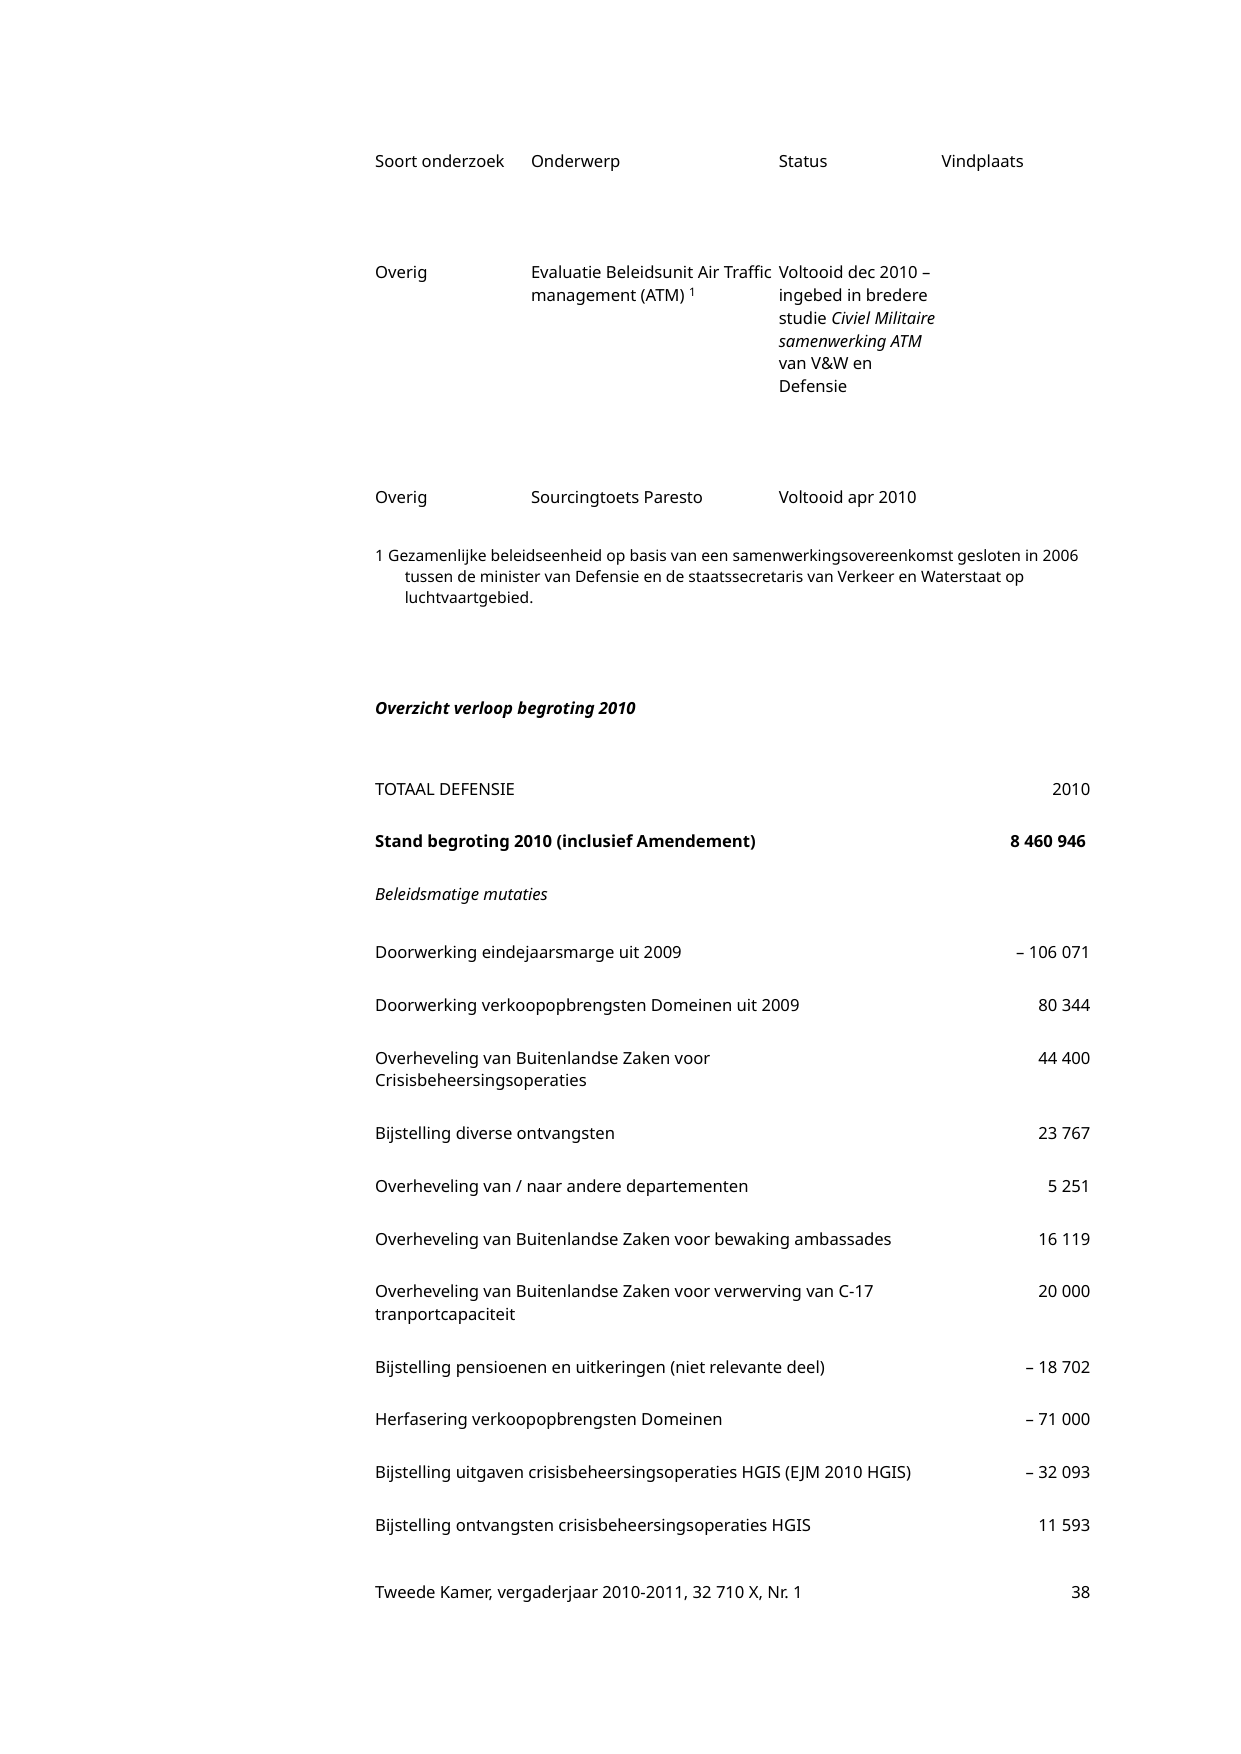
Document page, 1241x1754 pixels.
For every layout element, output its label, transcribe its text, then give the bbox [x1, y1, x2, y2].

table_cell [941, 486, 1090, 544]
table_cell Overheveling van Buitenlandse Zaken voor bewaking ambassades [375, 1227, 926, 1280]
table_cell 80 344 [926, 994, 1090, 1046]
table_cell 16 119 [926, 1227, 1090, 1280]
table_cell 44 400 [926, 1046, 1090, 1122]
table_cell [531, 203, 778, 261]
table_cell Overig [375, 486, 531, 544]
table_cell – 32 093 [926, 1461, 1090, 1513]
table_cell Beleidsmatige mutaties [375, 883, 926, 941]
table_cell [926, 883, 1090, 941]
text Overzicht verloop begroting 2010 [375, 696, 1090, 719]
table_cell – 18 702 [926, 1355, 1090, 1408]
table_cell Overheveling van / naar andere departementen [375, 1175, 926, 1227]
table_cell – 71 000 [926, 1408, 1090, 1461]
table_cell Overig [375, 261, 531, 427]
table_header Soort onderzoek [375, 150, 531, 203]
table_cell Voltooid apr 2010 [779, 486, 941, 544]
table_header 2010 [926, 777, 1090, 830]
table_cell [941, 428, 1090, 486]
table_cell [779, 203, 941, 261]
table_cell Sourcingtoets Paresto [531, 486, 778, 544]
table_header Onderwerp [531, 150, 778, 203]
table_cell Bijstelling uitgaven crisisbeheersingsoperaties HGIS (EJM 2010 HGIS) [375, 1461, 926, 1513]
table_cell Overheveling van Buitenlandse Zaken voor Crisisbeheersingsoperaties [375, 1046, 926, 1122]
table_cell Doorwerking eindejaarsmarge uit 2009 [375, 941, 926, 994]
table_cell Overheveling van Buitenlandse Zaken voor verwerving van C-17 tranportcapaciteit [375, 1280, 926, 1355]
table_cell 5 251 [926, 1175, 1090, 1227]
table_cell 20 000 [926, 1280, 1090, 1355]
table_cell [375, 428, 531, 486]
table_header Status [779, 150, 941, 203]
table_cell [779, 428, 941, 486]
table_cell Herfasering verkoopopbrengsten Domeinen [375, 1408, 926, 1461]
table_cell Bijstelling pensioenen en uitkeringen (niet relevante deel) [375, 1355, 926, 1408]
table_cell [941, 261, 1090, 427]
table_cell [375, 203, 531, 261]
table_cell Voltooid dec 2010 – ingebed in bredere studie Civiel Militaire samenwerking ATM van V&W en Defensie [779, 261, 941, 427]
table_cell Doorwerking verkoopopbrengsten Domeinen uit 2009 [375, 994, 926, 1046]
table_cell 23 767 [926, 1122, 1090, 1174]
table_cell [941, 203, 1090, 261]
table_cell 1 Gezamenlijke beleidseenheid op basis van een samenwerkingsovereenkomst gesloten in 2006 tussen de minister van Defensie en de staatssecretaris van Verkeer en Waterstaat op luchtvaartgebied. [375, 544, 1090, 638]
table_cell Stand begroting 2010 (inclusief Amendement) [375, 830, 926, 882]
table_cell Bijstelling diverse ontvangsten [375, 1122, 926, 1174]
table_cell Bijstelling ontvangsten crisisbeheersingsoperaties HGIS [375, 1514, 926, 1536]
table_cell Evaluatie Beleidsunit Air Traffic management (ATM) 1 [531, 261, 778, 427]
table_header Vindplaats [941, 150, 1090, 203]
table_cell [531, 428, 778, 486]
table_cell – 106 071 [926, 941, 1090, 994]
table_header TOTAAL DEFENSIE [375, 777, 926, 830]
table_cell 11 593 [926, 1514, 1090, 1536]
table_cell 8 460 946 [926, 830, 1090, 882]
